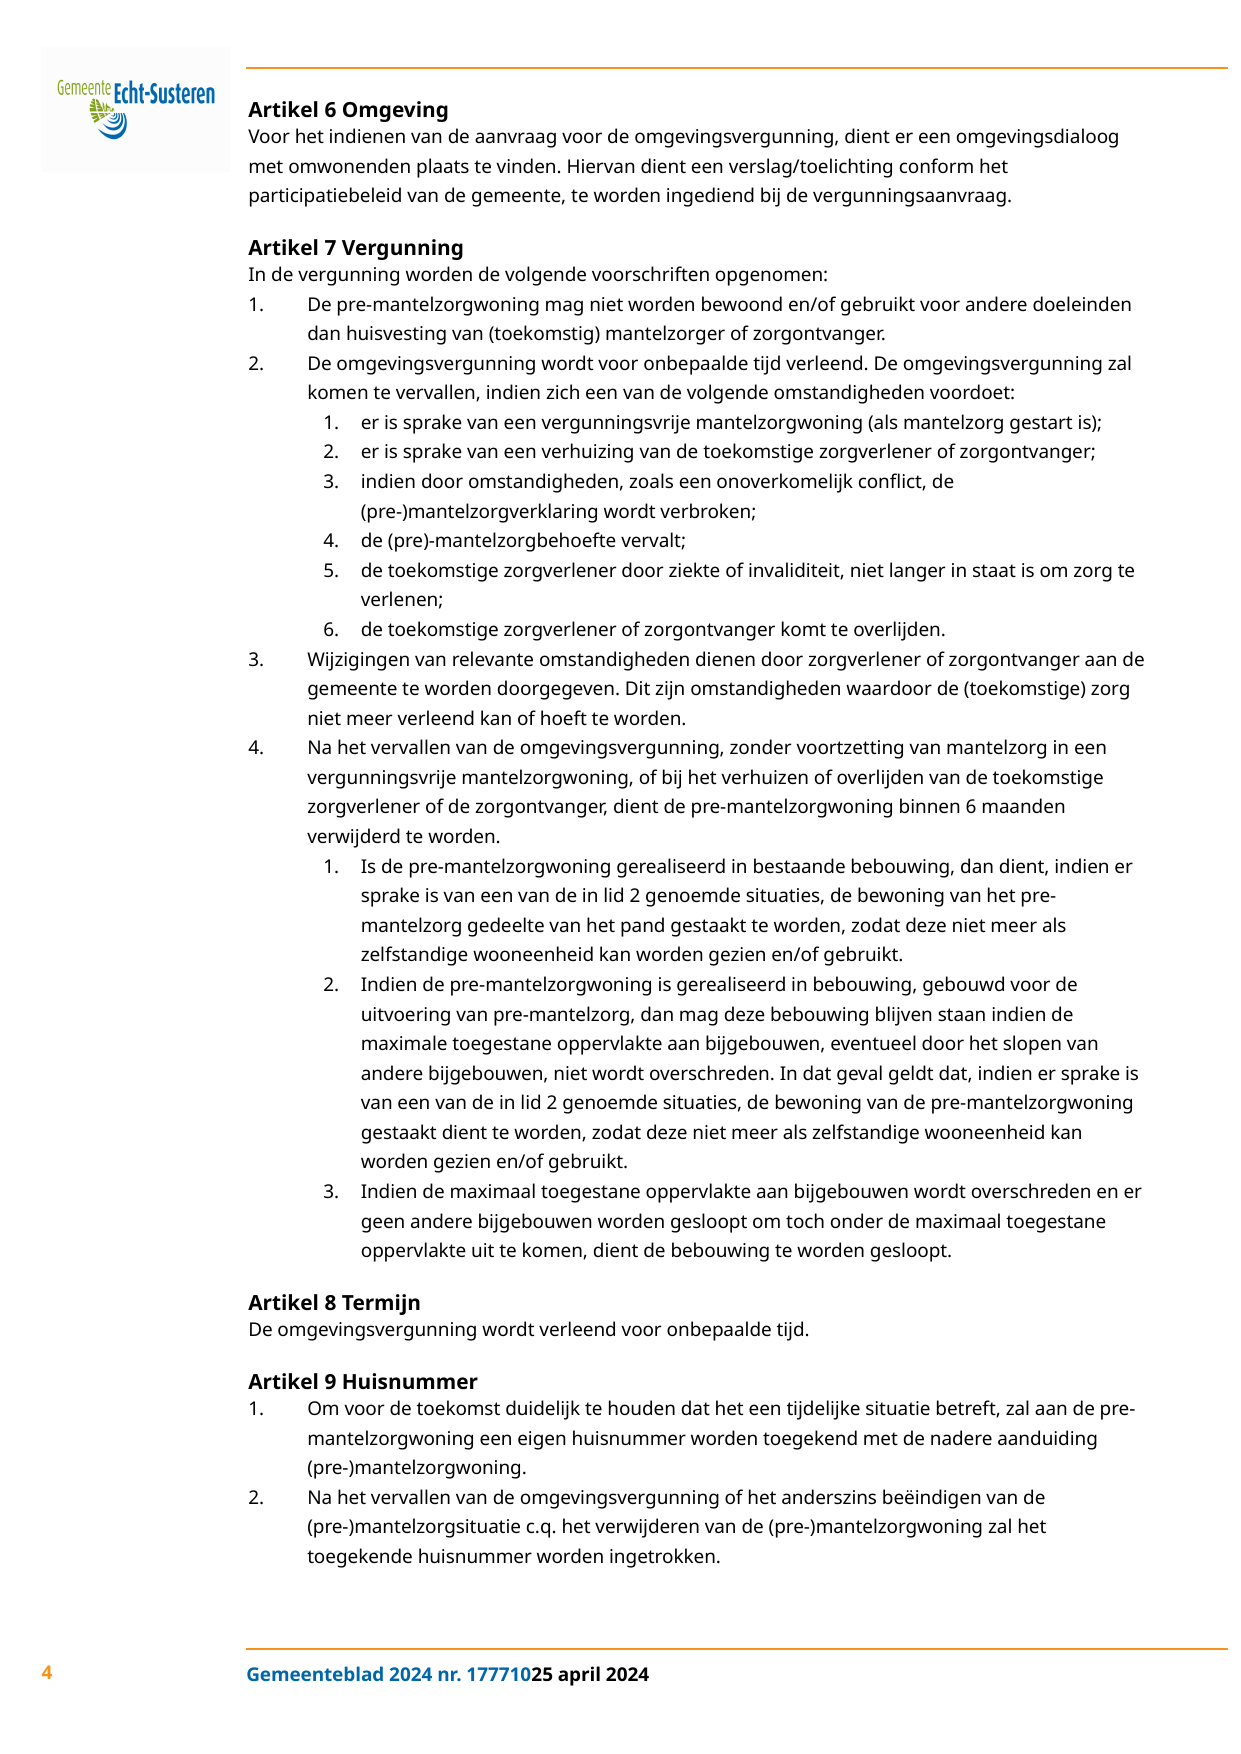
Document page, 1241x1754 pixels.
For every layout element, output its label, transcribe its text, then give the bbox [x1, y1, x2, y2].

list Indien de pre-mantelzorgwoning is gerealiseerd in bebouwing, gebouwd voor de uitvoering van pre-mantelzorg, dan mag deze bebouwing blijven staan indien de maximale toegestane oppervlakte aan bijgebouwen, eventueel door het slopen van andere bijgebouwen, niet wordt overschreden. In dat geval geldt dat, indien er sprake is van een van de in lid 2 genoemde situaties, de bewoning van de pre-mantelzorgwoning gestaakt dient te worden, zodat deze niet meer als zelfstandige wooneenheid kan worden gezien en/of gebruikt. [323, 971, 1152, 1174]
list De omgevingsvergunning wordt voor onbepaalde tijd verleend. De omgevingsvergunning zal komen te vervallen, indien zich een van de volgende omstandigheden voordoet: [248, 350, 1152, 405]
list er is sprake van een vergunningsvrije mantelzorgwoning (als mantelzorg gestart is); [323, 409, 1152, 435]
list de (pre)-mantelzorgbehoefte vervalt; [323, 527, 1152, 553]
list Indien de maximaal toegestane oppervlakte aan bijgebouwen wordt overschreden en er geen andere bijgebouwen worden gesloopt om toch onder de maximaal toegestane oppervlakte uit te komen, dient de bebouwing te worden gesloopt. [323, 1178, 1152, 1263]
text Artikel 9 Huisnummer [248, 1367, 1152, 1395]
list Wijzigingen van relevante omstandigheden dienen door zorgverlener of zorgontvanger aan de gemeente te worden doorgegeven. Dit zijn omstandigheden waardoor de (toekomstige) zorg niet meer verleend kan of hoeft te worden. [248, 646, 1152, 731]
list Na het vervallen van de omgevingsvergunning, zonder voortzetting van mantelzorg in een vergunningsvrije mantelzorgwoning, of bij het verhuizen of overlijden van de toekomstige zorgverlener of de zorgontvanger, dient de pre-mantelzorgwoning binnen 6 maanden verwijderd te worden. [248, 734, 1152, 849]
picture [41, 47, 231, 172]
text Voor het indienen van de aanvraag voor de omgevingsvergunning, dient er een omgevingsdialoog met omwonenden plaats te vinden. Hiervan dient een verslag/toelichting conform het participatiebeleid van de gemeente, te worden ingediend bij de vergunningsaanvraag. [248, 123, 1152, 208]
text In de vergunning worden de volgende voorschriften opgenomen: [248, 261, 1152, 287]
list Na het vervallen van de omgevingsvergunning of het anderszins beëindigen van de (pre-)mantelzorgsituatie c.q. het verwijderen van de (pre-)mantelzorgwoning zal het toegekende huisnummer worden ingetrokken. [248, 1484, 1152, 1569]
text Artikel 8 Termijn [248, 1288, 1152, 1316]
text De omgevingsvergunning wordt verleend voor onbepaalde tijd. [248, 1316, 1152, 1342]
list de toekomstige zorgverlener door ziekte of invaliditeit, niet langer in staat is om zorg te verlenen; [323, 557, 1152, 612]
list De pre-mantelzorgwoning mag niet worden bewoond en/of gebruikt voor andere doeleinden dan huisvesting van (toekomstig) mantelzorger of zorgontvanger. [248, 291, 1152, 346]
list indien door omstandigheden, zoals een onoverkomelijk conflict, de (pre-)mantelzorgverklaring wordt verbroken; [323, 468, 1152, 524]
text Artikel 6 Omgeving [248, 95, 1152, 123]
list Is de pre-mantelzorgwoning gerealiseerd in bestaande bebouwing, dan dient, indien er sprake is van een van de in lid 2 genoemde situaties, de bewoning van het pre-mantelzorg gedeelte van het pand gestaakt te worden, zodat deze niet meer als zelfstandige wooneenheid kan worden gezien en/of gebruikt. [323, 853, 1152, 967]
text Artikel 7 Vergunning [248, 233, 1152, 261]
list er is sprake van een verhuizing van de toekomstige zorgverlener of zorgontvanger; [323, 439, 1152, 464]
list de toekomstige zorgverlener of zorgontvanger komt te overlijden. [323, 616, 1152, 642]
list Om voor de toekomst duidelijk te houden dat het een tijdelijke situatie betreft, zal aan de pre-mantelzorgwoning een eigen huisnummer worden toegekend met de nadere aanduiding (pre-)mantelzorgwoning. [248, 1395, 1152, 1480]
